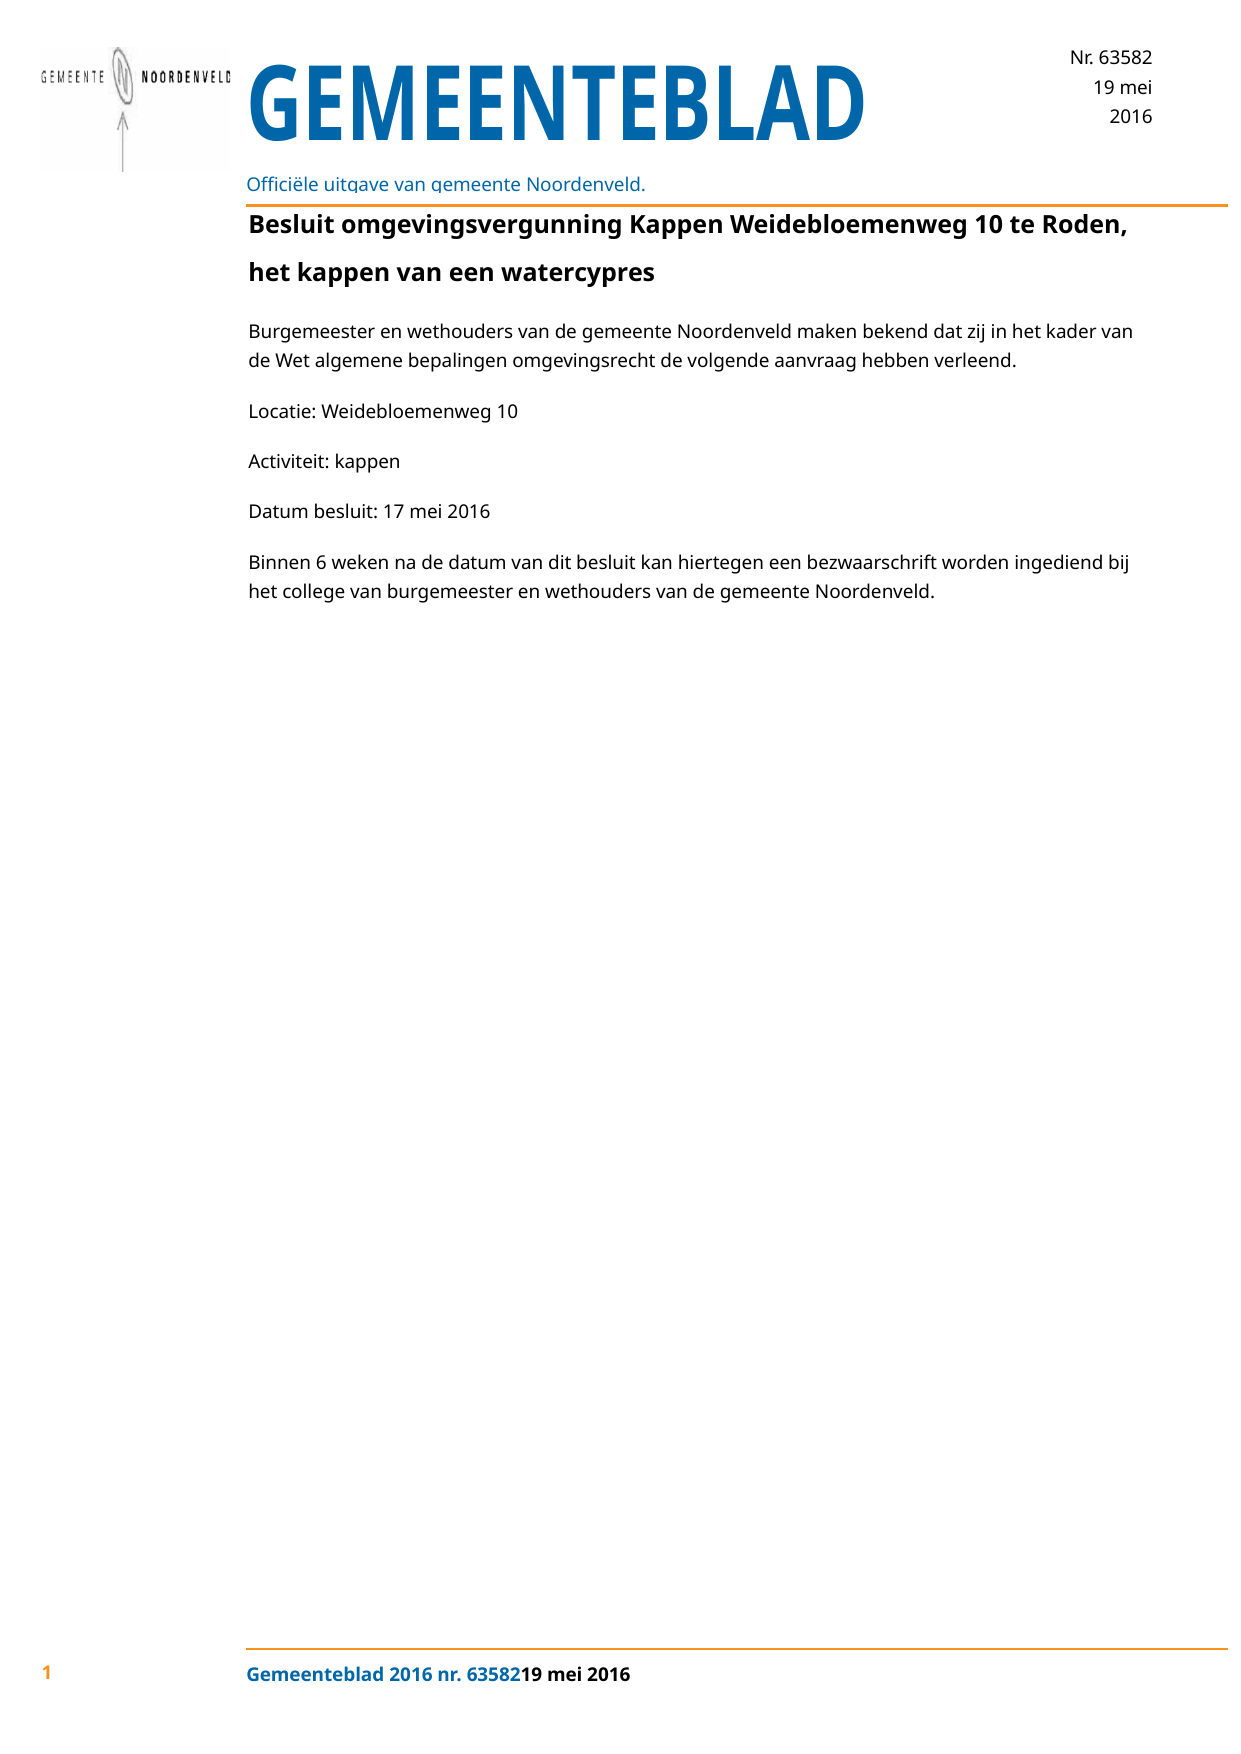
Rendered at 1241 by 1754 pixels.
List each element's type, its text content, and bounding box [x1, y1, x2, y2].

picture [41, 47, 231, 172]
text Locatie: Weidebloemenweg 10 [248, 398, 1152, 424]
text Activiteit: kappen [248, 448, 1152, 474]
text Besluit omgevingsvergunning Kappen Weidebloemenweg 10 te Roden, het kappen van een watercypres [248, 207, 1152, 288]
text Datum besluit: 17 mei 2016 [248, 499, 1152, 524]
text Burgemeester en wethouders van de gemeente Noordenveld maken bekend dat zij in het kader van de Wet algemene bepalingen omgevingsrecht de volgende aanvraag hebben verleend. [248, 318, 1152, 373]
text Binnen 6 weken na de datum van dit besluit kan hiertegen een bezwaarschrift worden ingediend bij het college van burgemeester en wethouders van de gemeente Noordenveld. [248, 549, 1152, 604]
